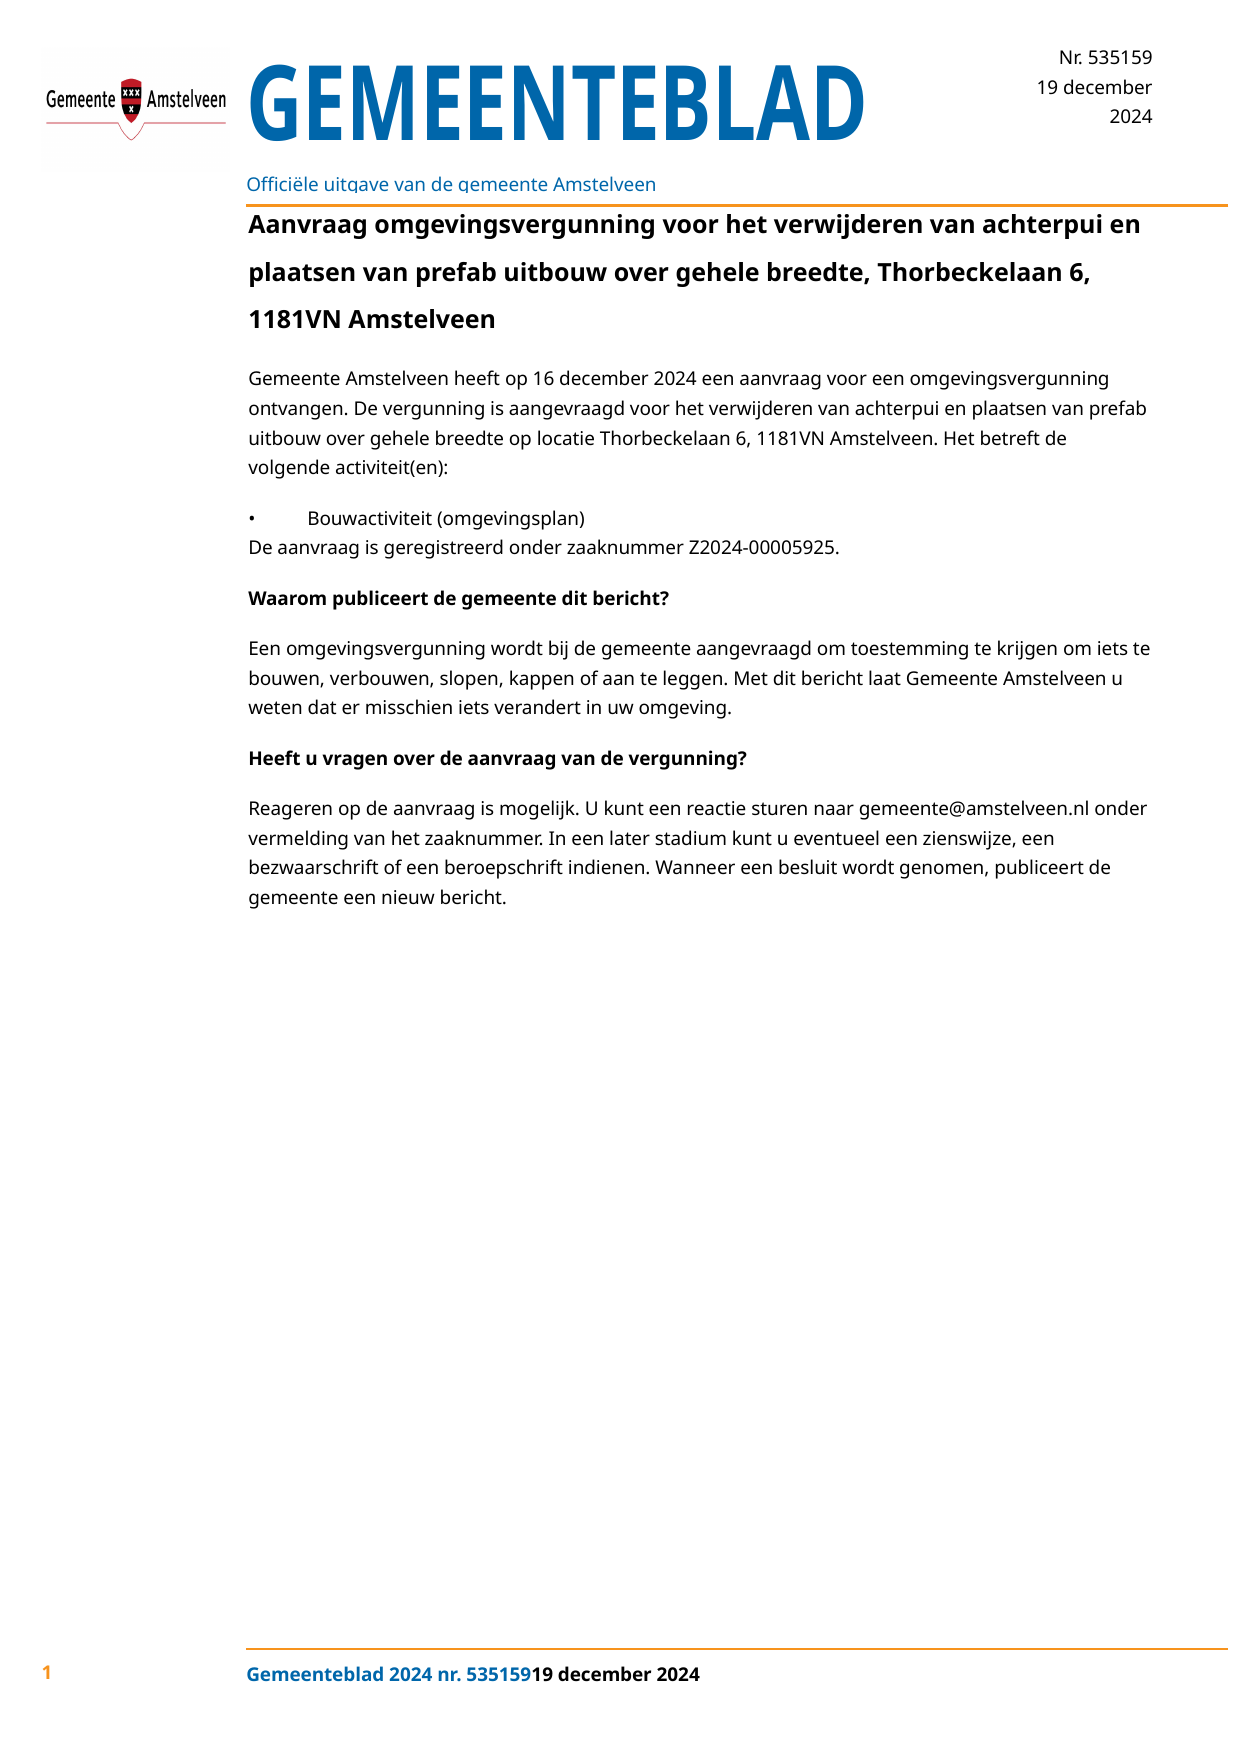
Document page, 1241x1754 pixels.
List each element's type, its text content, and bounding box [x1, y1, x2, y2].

picture [41, 47, 231, 172]
text Waarom publiceert de gemeente dit bericht? [248, 585, 1152, 610]
list Bouwactiviteit (omgevingsplan) [248, 505, 1152, 530]
text Gemeente Amstelveen heeft op 16 december 2024 een aanvraag voor een omgevingsvergunning ontvangen. De vergunning is aangevraagd voor het verwijderen van achterpui en plaatsen van prefab uitbouw over gehele breedte op locatie Thorbeckelaan 6, 1181VN Amstelveen. Het betreft de volgende activiteit(en): [248, 366, 1152, 480]
text Een omgevingsvergunning wordt bij de gemeente aangevraagd om toestemming te krijgen om iets te bouwen, verbouwen, slopen, kappen of aan te leggen. Met dit bericht laat Gemeente Amstelveen u weten dat er misschien iets verandert in uw omgeving. [248, 635, 1152, 720]
text Aanvraag omgevingsvergunning voor het verwijderen van achterpui en plaatsen van prefab uitbouw over gehele breedte, Thorbeckelaan 6, 1181VN Amstelveen [248, 207, 1152, 336]
text De aanvraag is geregistreerd onder zaaknummer Z2024-00005925. [248, 534, 1152, 560]
text Reageren op de aanvraag is mogelijk. U kunt een reactie sturen naar gemeente@amstelveen.nl onder vermelding van het zaaknummer. In een later stadium kunt u eventueel een zienswijze, een bezwaarschrift of een beroepschrift indienen. Wanneer een besluit wordt genomen, publiceert de gemeente een nieuw bericht. [248, 795, 1152, 909]
text Heeft u vragen over de aanvraag van de vergunning? [248, 745, 1152, 770]
